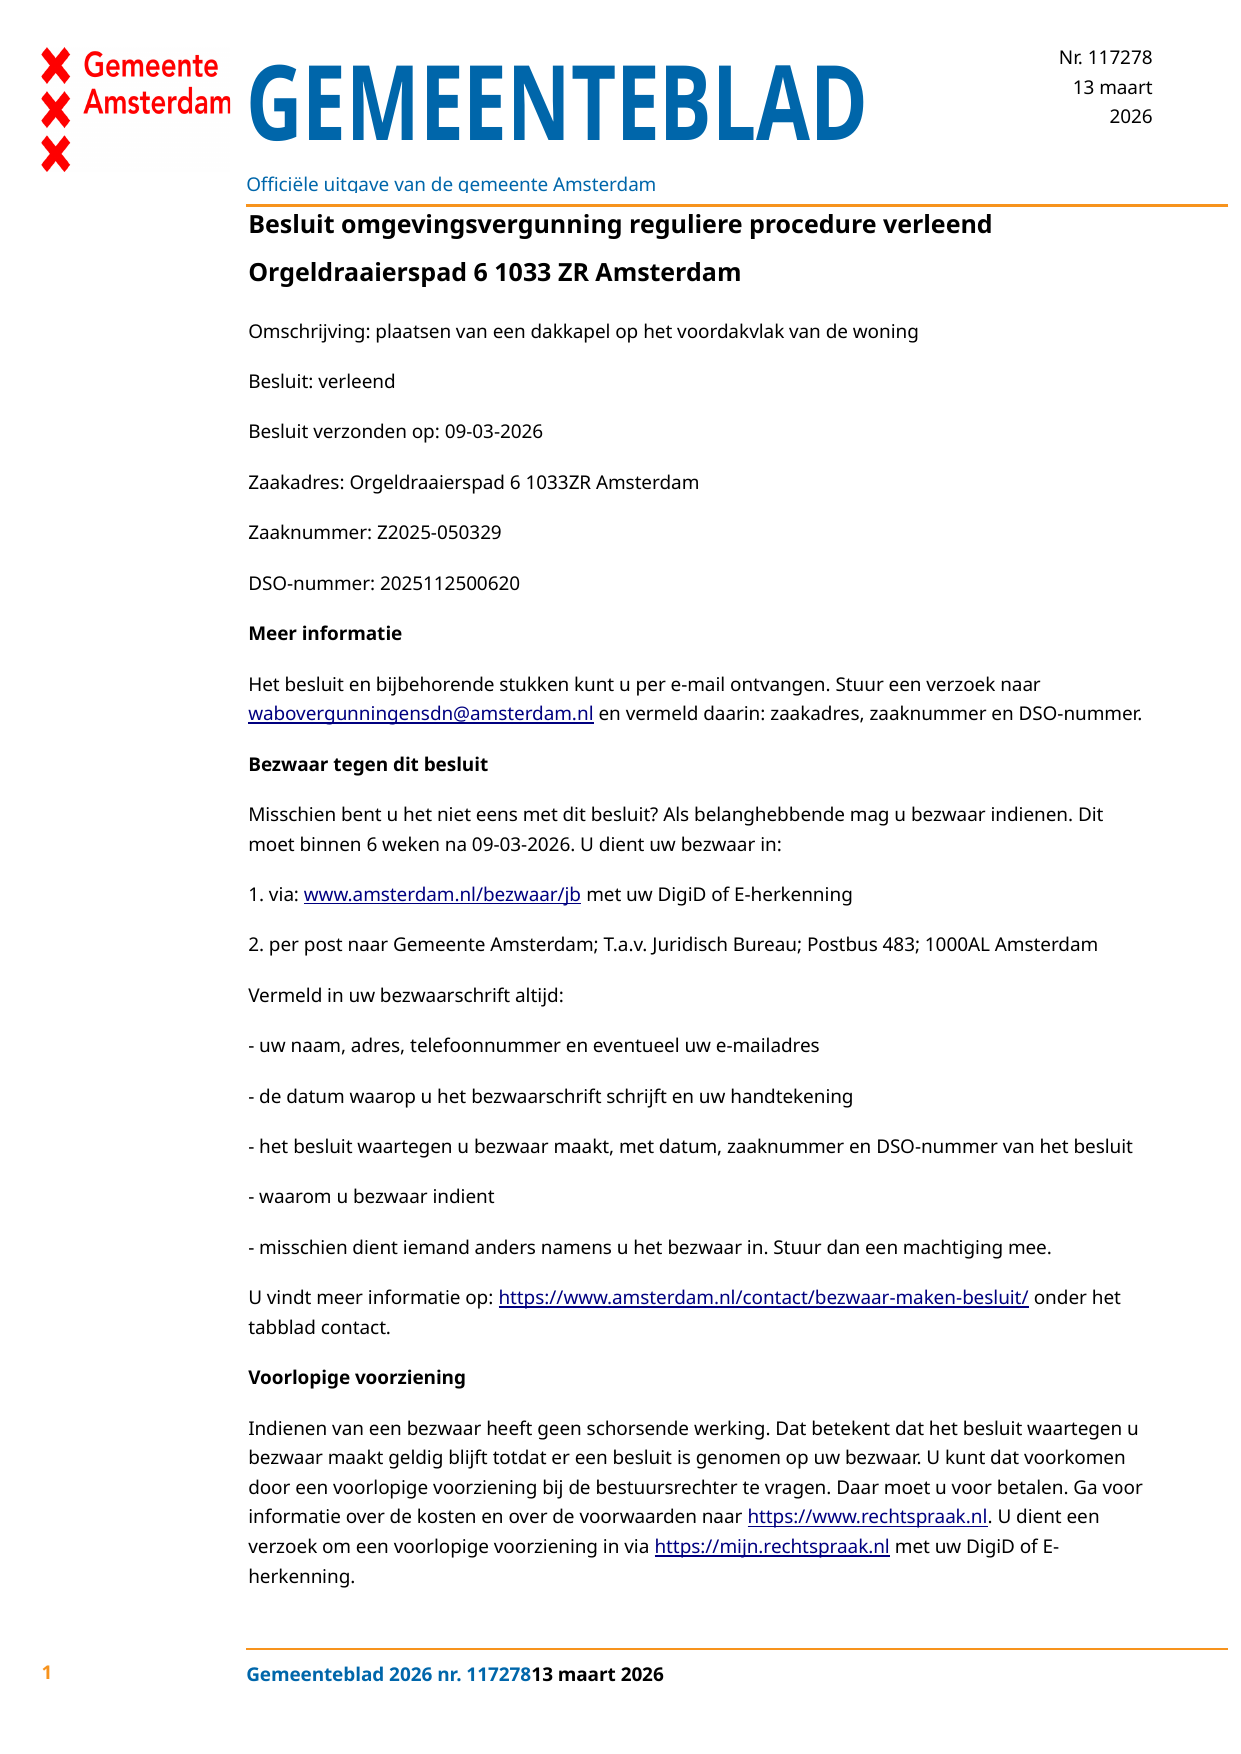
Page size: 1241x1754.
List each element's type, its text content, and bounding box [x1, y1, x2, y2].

text DSO-nummer: 2025112500620 [248, 570, 1152, 596]
text Het besluit en bijbehorende stukken kunt u per e-mail ontvangen. Stuur een verzoek naar wabovergunningensdn@amsterdam.nl en vermeld daarin: zaakadres, zaaknummer en DSO-nummer. [248, 671, 1152, 726]
text Meer informatie [248, 620, 1152, 646]
text Besluit: verleend [248, 368, 1152, 394]
text Bezwaar tegen dit besluit [248, 751, 1152, 777]
text - uw naam, adres, telefoonnummer en eventueel uw e-mailadres [248, 1032, 1152, 1058]
text Besluit omgevingsvergunning reguliere procedure verleend Orgeldraaierspad 6 1033 ZR Amsterdam [248, 207, 1152, 288]
text - de datum waarop u het bezwaarschrift schrijft en uw handtekening [248, 1083, 1152, 1109]
text Zaaknummer: Z2025-050329 [248, 519, 1152, 545]
text - het besluit waartegen u bezwaar maakt, met datum, zaaknummer en DSO-nummer van het besluit [248, 1133, 1152, 1159]
picture [41, 47, 231, 172]
text Omschrijving: plaatsen van een dakkapel op het voordakvlak van de woning [248, 318, 1152, 344]
text - misschien dient iemand anders namens u het bezwaar in. Stuur dan een machtiging mee. [248, 1234, 1152, 1260]
text 1. via: www.amsterdam.nl/bezwaar/jb met uw DigiD of E-herkenning [248, 881, 1152, 907]
text Vermeld in uw bezwaarschrift altijd: [248, 982, 1152, 1008]
text - waarom u bezwaar indient [248, 1184, 1152, 1209]
text Besluit verzonden op: 09-03-2026 [248, 419, 1152, 444]
text Voorlopige voorziening [248, 1364, 1152, 1390]
text Zaakadres: Orgeldraaierspad 6 1033ZR Amsterdam [248, 469, 1152, 495]
text U vindt meer informatie op: https://www.amsterdam.nl/contact/bezwaar-maken-besluit/ onder het tabblad contact. [248, 1284, 1152, 1340]
text 2. per post naar Gemeente Amsterdam; T.a.v. Juridisch Bureau; Postbus 483; 1000AL Amsterdam [248, 932, 1152, 957]
text Misschien bent u het niet eens met dit besluit? Als belanghebbende mag u bezwaar indienen. Dit moet binnen 6 weken na 09-03-2026. U dient uw bezwaar in: [248, 801, 1152, 857]
text Indienen van een bezwaar heeft geen schorsende werking. Dat betekent dat het besluit waartegen u bezwaar maakt geldig blijft totdat er een besluit is genomen op uw bezwaar. U kunt dat voorkomen door een voorlopige voorziening bij de bestuursrechter te vragen. Daar moet u voor betalen. Ga voor informatie over de kosten en over de voorwaarden naar https://www.rechtspraak.nl. U dient een verzoek om een voorlopige voorziening in via https://mijn.rechtspraak.nl met uw DigiD of E-herkenning. [248, 1415, 1152, 1589]
